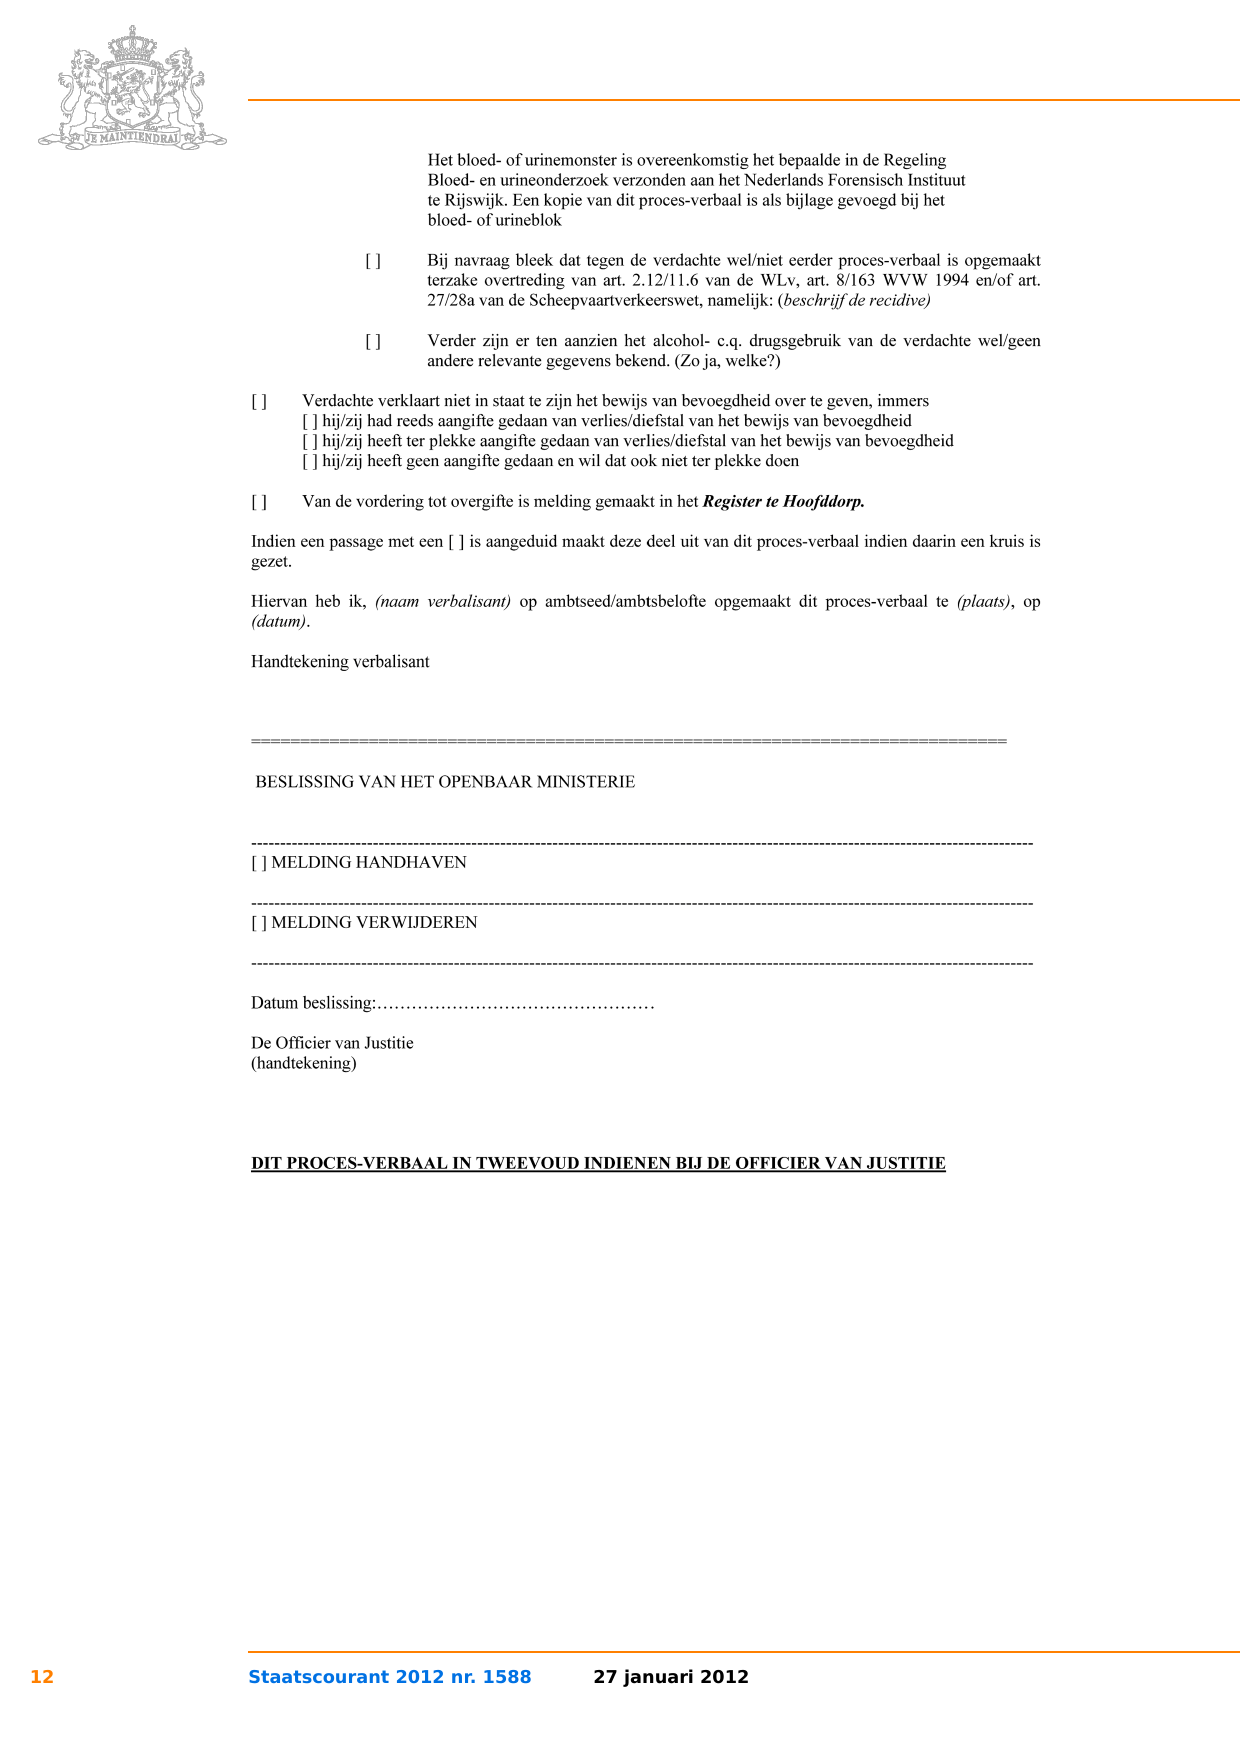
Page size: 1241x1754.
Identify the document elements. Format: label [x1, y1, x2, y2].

picture [38, 25, 227, 150]
picture [248, 151, 1046, 1174]
